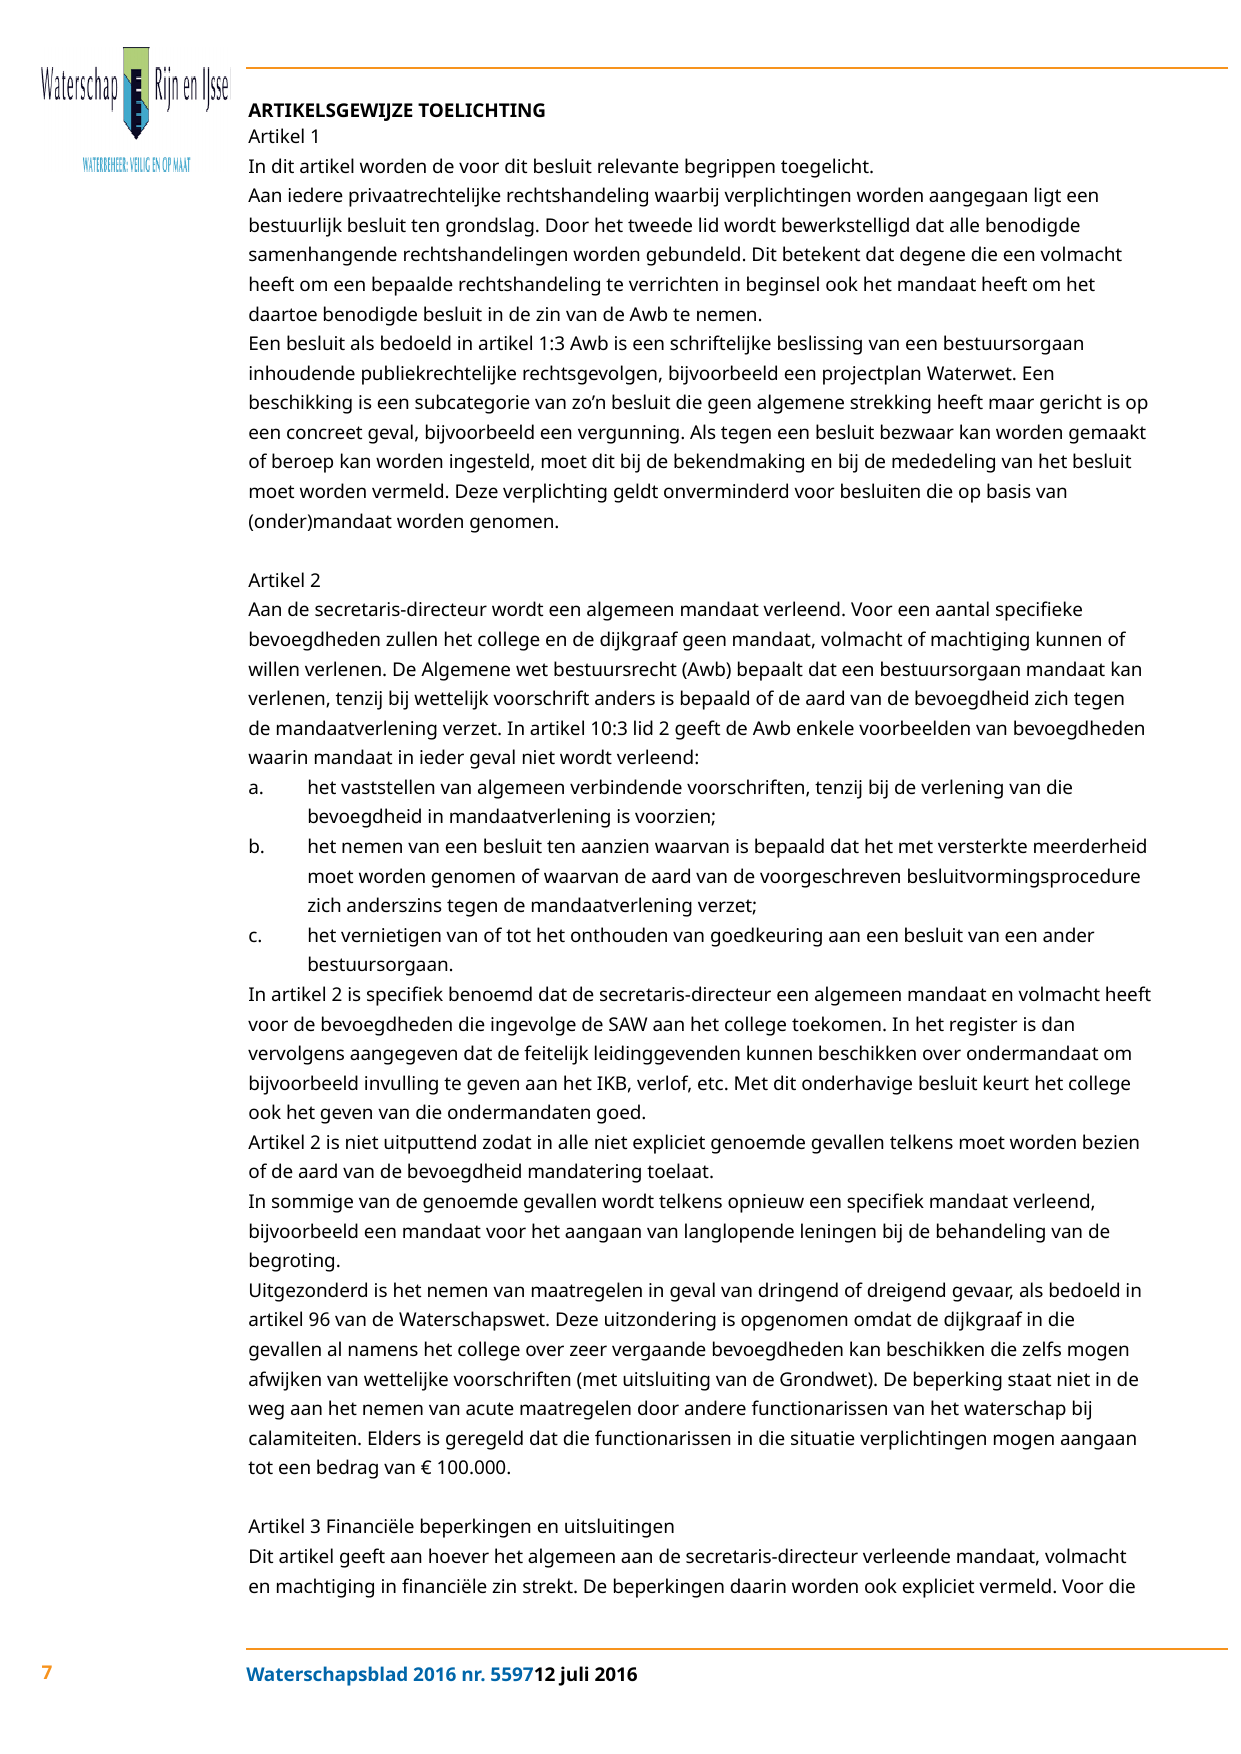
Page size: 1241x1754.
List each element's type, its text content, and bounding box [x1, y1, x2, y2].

text Artikel 2 is niet uitputtend zodat in alle niet expliciet genoemde gevallen telkens moet worden bezien of de aard van de bevoegdheid mandatering toelaat. [248, 1129, 1152, 1184]
text Artikel 1 [248, 123, 1152, 149]
picture [41, 47, 231, 172]
text In sommige van de genoemde gevallen wordt telkens opnieuw een specifiek mandaat verleend, bijvoorbeeld een mandaat voor het aangaan van langlopende leningen bij de behandeling van de begroting. [248, 1188, 1152, 1273]
text Artikel 3 Financiële beperkingen en uitsluitingen [248, 1514, 1152, 1539]
list het vaststellen van algemeen verbindende voorschriften, tenzij bij de verlening van die bevoegdheid in mandaatverlening is voorzien; [248, 774, 1152, 829]
text Artikel 2 [248, 567, 1152, 593]
text Een besluit als bedoeld in artikel 1:3 Awb is een schriftelijke beslissing van een bestuursorgaan inhoudende publiekrechtelijke rechtsgevolgen, bijvoorbeeld een projectplan Waterwet. Een beschikking is een subcategorie van zo’n besluit die geen algemene strekking heeft maar gericht is op een concreet geval, bijvoorbeeld een vergunning. Als tegen een besluit bezwaar kan worden gemaakt of beroep kan worden ingesteld, moet dit bij de bekendmaking en bij de mededeling van het besluit moet worden vermeld. Deze verplichting geldt onverminderd voor besluiten die op basis van (onder)mandaat worden genomen. [248, 330, 1152, 534]
text Aan de secretaris-directeur wordt een algemeen mandaat verleend. Voor een aantal specifieke bevoegdheden zullen het college en de dijkgraaf geen mandaat, volmacht of machtiging kunnen of willen verlenen. De Algemene wet bestuursrecht (Awb) bepaalt dat een bestuursorgaan mandaat kan verlenen, tenzij bij wettelijk voorschrift anders is bepaald of de aard van de bevoegdheid zich tegen de mandaatverlening verzet. In artikel 10:3 lid 2 geeft de Awb enkele voorbeelden van bevoegdheden waarin mandaat in ieder geval niet wordt verleend: [248, 597, 1152, 770]
text ARTIKELSGEWIJZE TOELICHTING [248, 95, 1152, 123]
text In artikel 2 is specifiek benoemd dat de secretaris-directeur een algemeen mandaat en volmacht heeft voor de bevoegdheden die ingevolge de SAW aan het college toekomen. In het register is dan vervolgens aangegeven dat de feitelijk leidinggevenden kunnen beschikken over ondermandaat om bijvoorbeeld invulling te geven aan het IKB, verlof, etc. Met dit onderhavige besluit keurt het college ook het geven van die ondermandaten goed. [248, 981, 1152, 1125]
text Aan iedere privaatrechtelijke rechtshandeling waarbij verplichtingen worden aangegaan ligt een bestuurlijk besluit ten grondslag. Door het tweede lid wordt bewerkstelligd dat alle benodigde samenhangende rechtshandelingen worden gebundeld. Dit betekent dat degene die een volmacht heeft om een bepaalde rechtshandeling te verrichten in beginsel ook het mandaat heeft om het daartoe benodigde besluit in de zin van de Awb te nemen. [248, 182, 1152, 327]
list het nemen van een besluit ten aanzien waarvan is bepaald dat het met versterkte meerderheid moet worden genomen of waarvan de aard van de voorgeschreven besluitvormingsprocedure zich anderszins tegen de mandaatverlening verzet; [248, 833, 1152, 918]
text In dit artikel worden de voor dit besluit relevante begrippen toegelicht. [248, 153, 1152, 179]
text Dit artikel geeft aan hoever het algemeen aan de secretaris-directeur verleende mandaat, volmacht en machtiging in financiële zin strekt. De beperkingen daarin worden ook expliciet vermeld. Voor die [248, 1543, 1152, 1599]
list het vernietigen van of tot het onthouden van goedkeuring aan een besluit van een ander bestuursorgaan. [248, 922, 1152, 977]
text Uitgezonderd is het nemen van maatregelen in geval van dringend of dreigend gevaar, als bedoeld in artikel 96 van de Waterschapswet. Deze uitzondering is opgenomen omdat de dijkgraaf in die gevallen al namens het college over zeer vergaande bevoegdheden kan beschikken die zelfs mogen afwijken van wettelijke voorschriften (met uitsluiting van de Grondwet). De beperking staat niet in de weg aan het nemen van acute maatregelen door andere functionarissen van het waterschap bij calamiteiten. Elders is geregeld dat die functionarissen in die situatie verplichtingen mogen aangaan tot een bedrag van € 100.000. [248, 1277, 1152, 1480]
